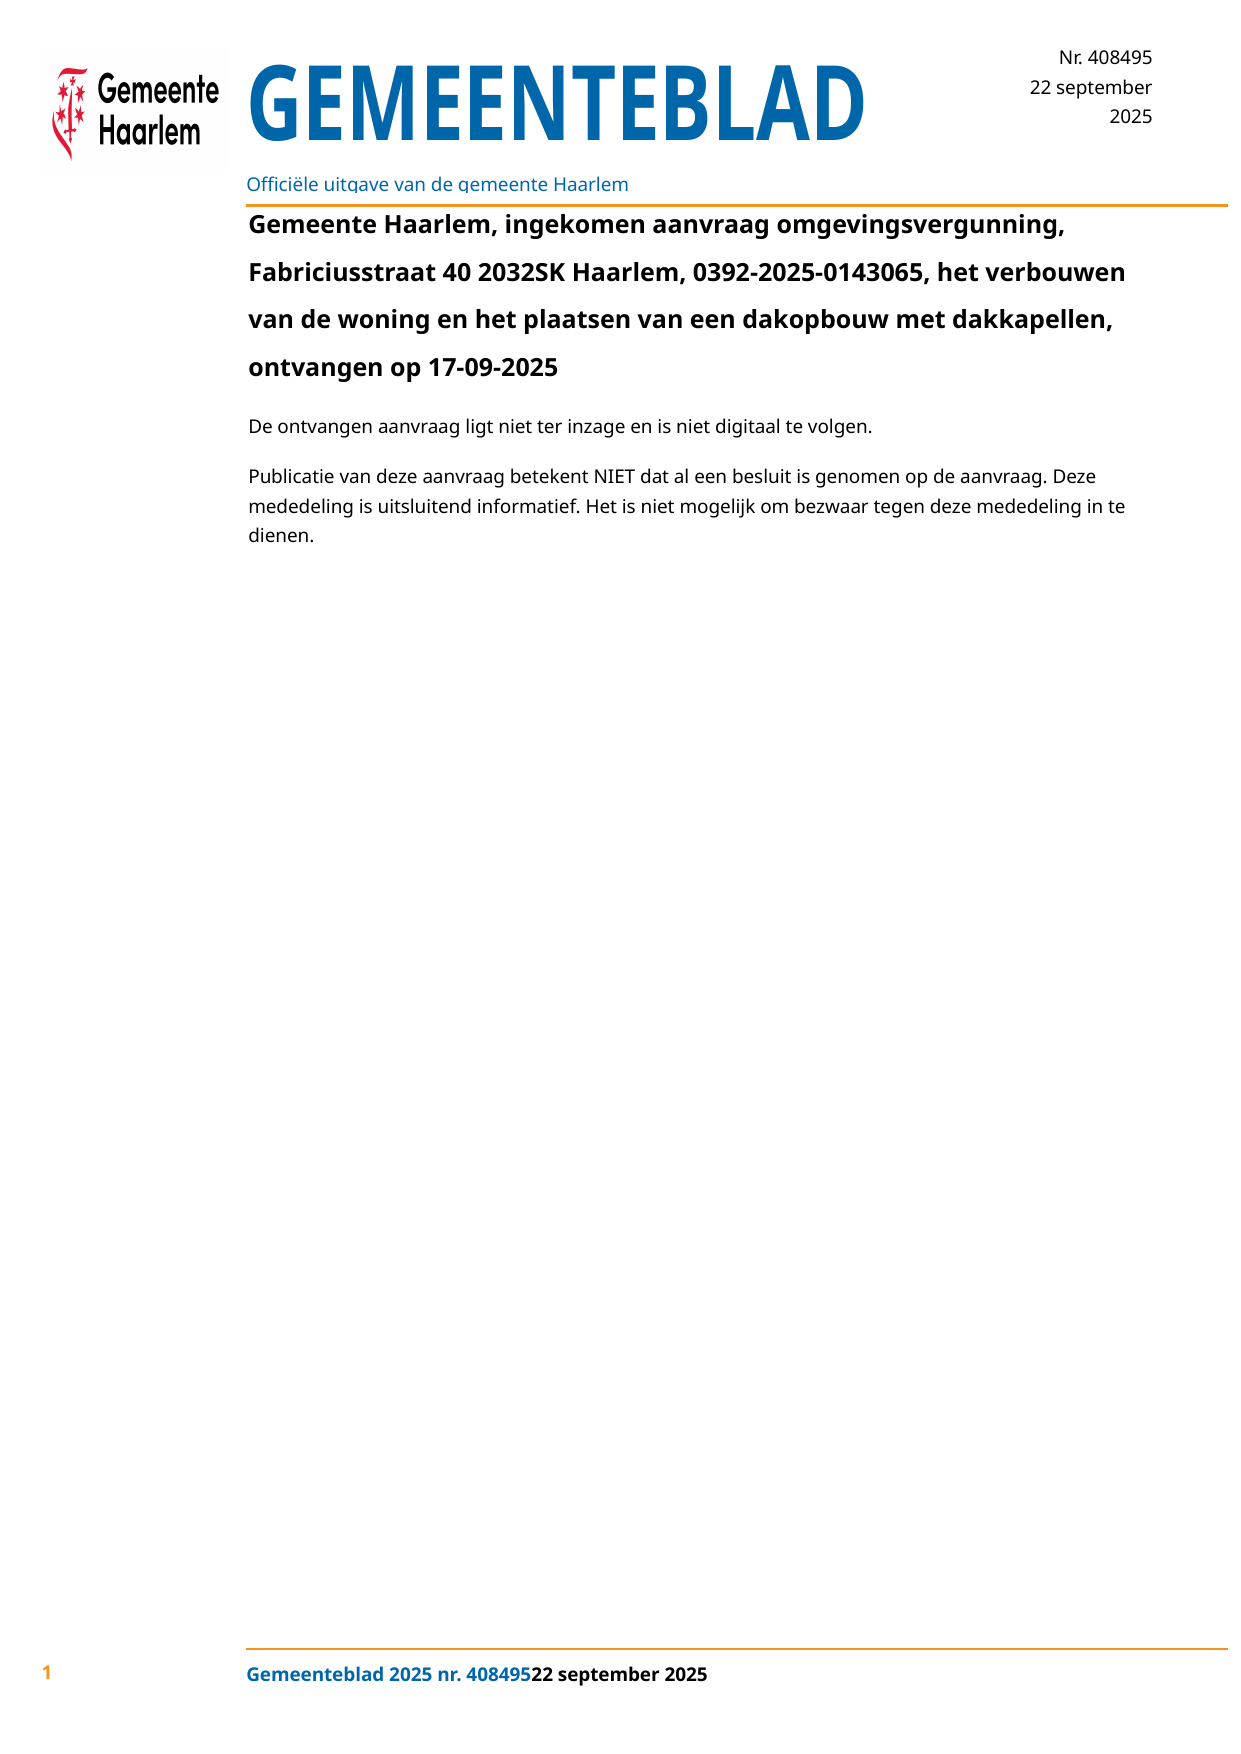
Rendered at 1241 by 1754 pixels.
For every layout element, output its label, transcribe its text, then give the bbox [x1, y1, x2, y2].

text Publicatie van deze aanvraag betekent NIET dat al een besluit is genomen op de aanvraag. Deze mededeling is uitsluitend informatief. Het is niet mogelijk om bezwaar tegen deze mededeling in te dienen. [248, 463, 1152, 548]
text De ontvangen aanvraag ligt niet ter inzage en is niet digitaal te volgen. [248, 413, 1152, 439]
text Gemeente Haarlem, ingekomen aanvraag omgevingsvergunning, Fabriciusstraat 40 2032SK Haarlem, 0392-2025-0143065, het verbouwen van de woning en het plaatsen van een dakopbouw met dakkapellen, ontvangen op 17-09-2025 [248, 207, 1152, 384]
picture [41, 47, 231, 172]
